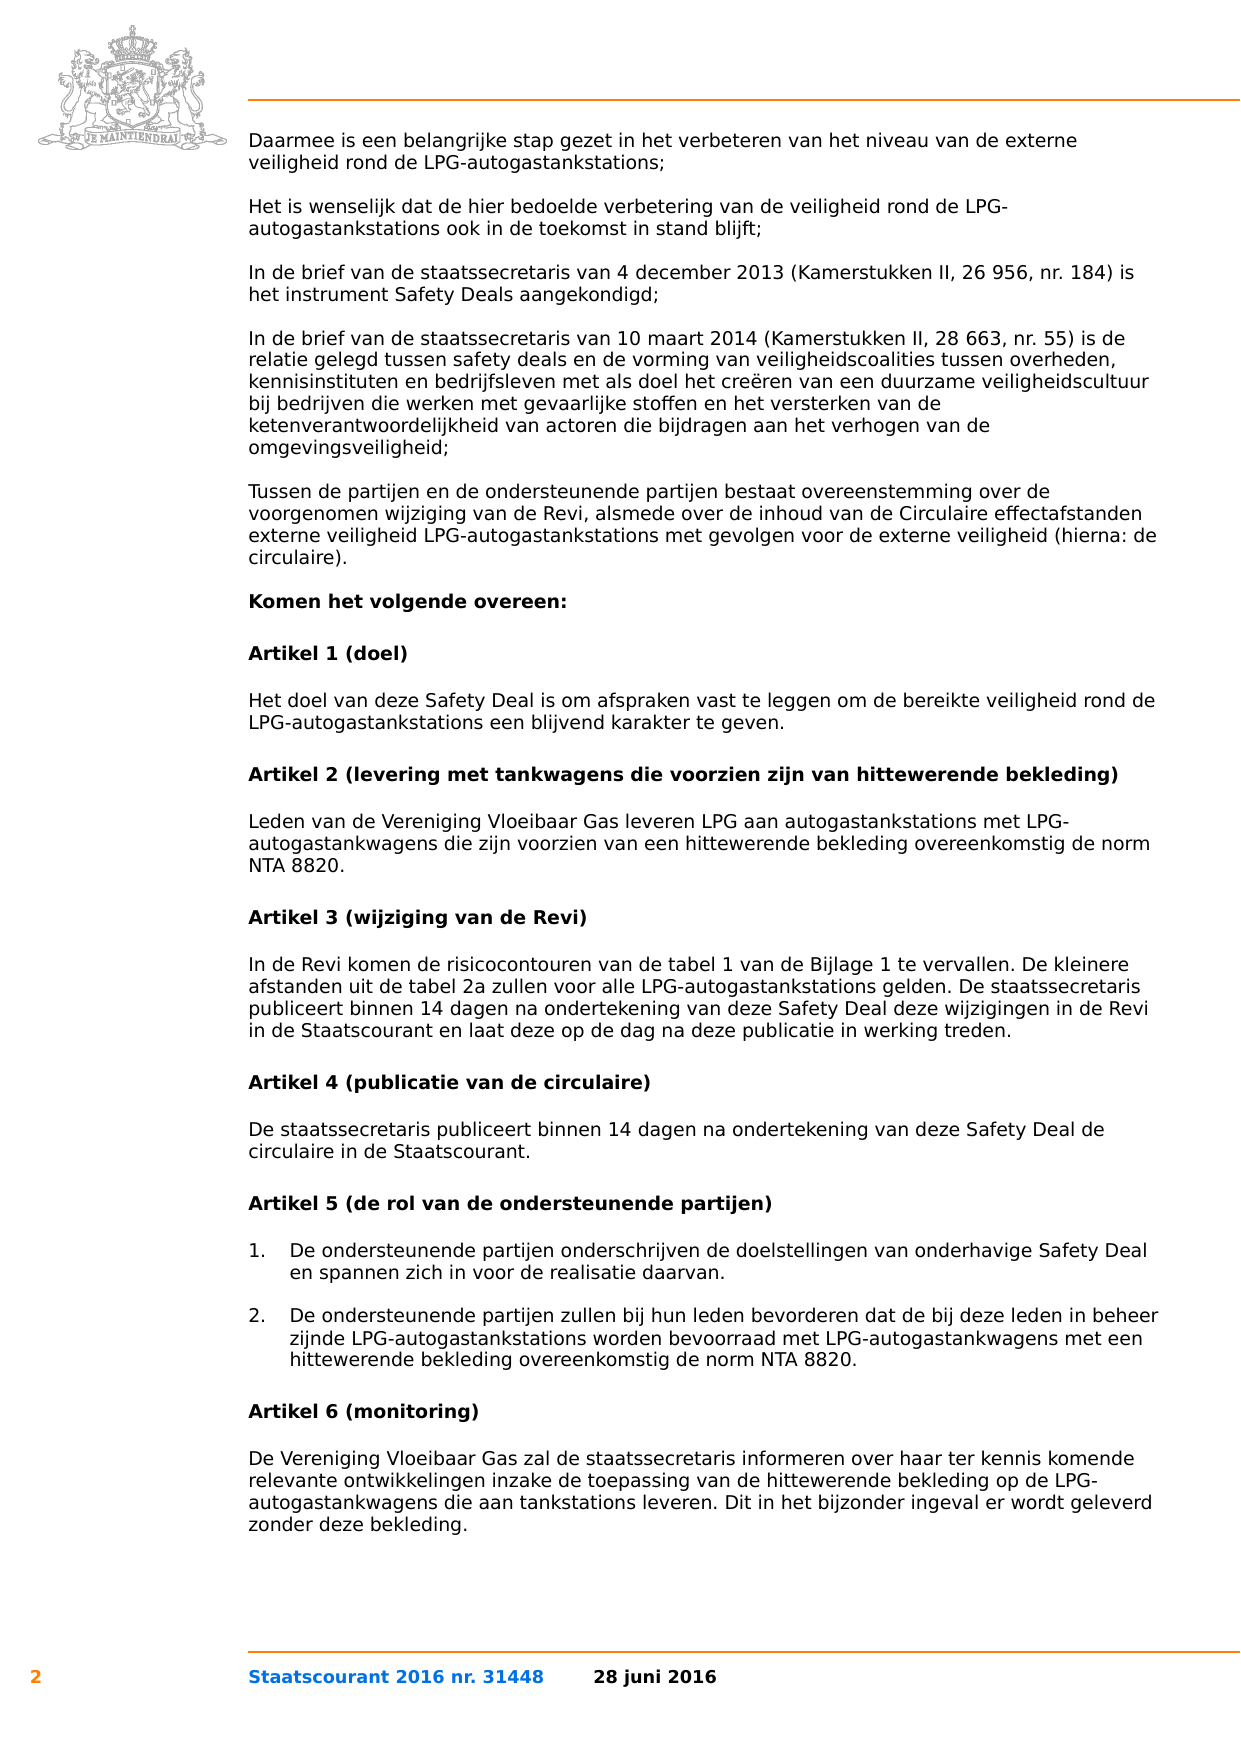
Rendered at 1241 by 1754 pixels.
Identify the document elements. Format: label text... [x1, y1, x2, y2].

subtitle Artikel 6 (monitoring) [248, 1401, 1163, 1423]
text Leden van de Vereniging Vloeibaar Gas leveren LPG aan autogastankstations met LPG-autogastankwagens die zijn voorzien van een hittewerende bekleding overeenkomstig de norm NTA 8820. [248, 811, 1163, 877]
picture [38, 25, 227, 150]
subtitle Artikel 4 (publicatie van de circulaire) [248, 1072, 1163, 1094]
text In de brief van de staatssecretaris van 10 maart 2014 (Kamerstukken II, 28 663, nr. 55) is de relatie gelegd tussen safety deals en de vorming van veiligheidscoalities tussen overheden, kennisinstituten en bedrijfsleven met als doel het creëren van een duurzame veiligheidscultuur bij bedrijven die werken met gevaarlijke stoffen en het versterken van de ketenverantwoordelijkheid van actoren die bijdragen aan het verhogen van de omgevingsveiligheid; [248, 327, 1163, 459]
text Daarmee is een belangrijke stap gezet in het verbeteren van het niveau van de externe veiligheid rond de LPG-autogastankstations; [248, 130, 1163, 174]
text Het doel van deze Safety Deal is om afspraken vast te leggen om de bereikte veiligheid rond de LPG-autogastankstations een blijvend karakter te geven. [248, 690, 1163, 734]
text Het is wenselijk dat de hier bedoelde verbetering van de veiligheid rond de LPG-autogastankstations ook in de toekomst in stand blijft; [248, 196, 1163, 240]
text In de brief van de staatssecretaris van 4 december 2013 (Kamerstukken II, 26 956, nr. 184) is het instrument Safety Deals aangekondigd; [248, 262, 1163, 306]
text In de Revi komen de risicocontouren van de tabel 1 van de Bijlage 1 te vervallen. De kleinere afstanden uit de tabel 2a zullen voor alle LPG-autogastankstations gelden. De staatssecretaris publiceert binnen 14 dagen na ondertekening van deze Safety Deal deze wijzigingen in de Revi in de Staatscourant en laat deze op de dag na deze publicatie in werking treden. [248, 954, 1163, 1042]
text Komen het volgende overeen: [248, 591, 1163, 613]
text De Vereniging Vloeibaar Gas zal de staatssecretaris informeren over haar ter kennis komende relevante ontwikkelingen inzake de toepassing van de hittewerende bekleding op de LPG-autogastankwagens die aan tankstations leveren. Dit in het bijzonder ingeval er wordt geleverd zonder deze bekleding. [248, 1448, 1163, 1536]
subtitle Artikel 5 (de rol van de ondersteunende partijen) [248, 1193, 1163, 1214]
subtitle Artikel 1 (doel) [248, 643, 1163, 665]
text 1. De ondersteunende partijen onderschrijven de doelstellingen van onderhavige Safety Deal en spannen zich in voor de realisatie daarvan. [248, 1239, 1163, 1283]
text 2. De ondersteunende partijen zullen bij hun leden bevorderen dat de bij deze leden in beheer zijnde LPG-autogastankstations worden bevoorraad met LPG-autogastankwagens met een hittewerende bekleding overeenkomstig de norm NTA 8820. [248, 1305, 1163, 1371]
subtitle Artikel 3 (wijziging van de Revi) [248, 907, 1163, 929]
text De staatssecretaris publiceert binnen 14 dagen na ondertekening van deze Safety Deal de circulaire in de Staatscourant. [248, 1119, 1163, 1163]
text Tussen de partijen en de ondersteunende partijen bestaat overeenstemming over de voorgenomen wijziging van de Revi, alsmede over de inhoud van de Circulaire effectafstanden externe veiligheid LPG-autogastankstations met gevolgen voor de externe veiligheid (hierna: de circulaire). [248, 481, 1163, 569]
subtitle Artikel 2 (levering met tankwagens die voorzien zijn van hittewerende bekleding) [248, 764, 1163, 786]
